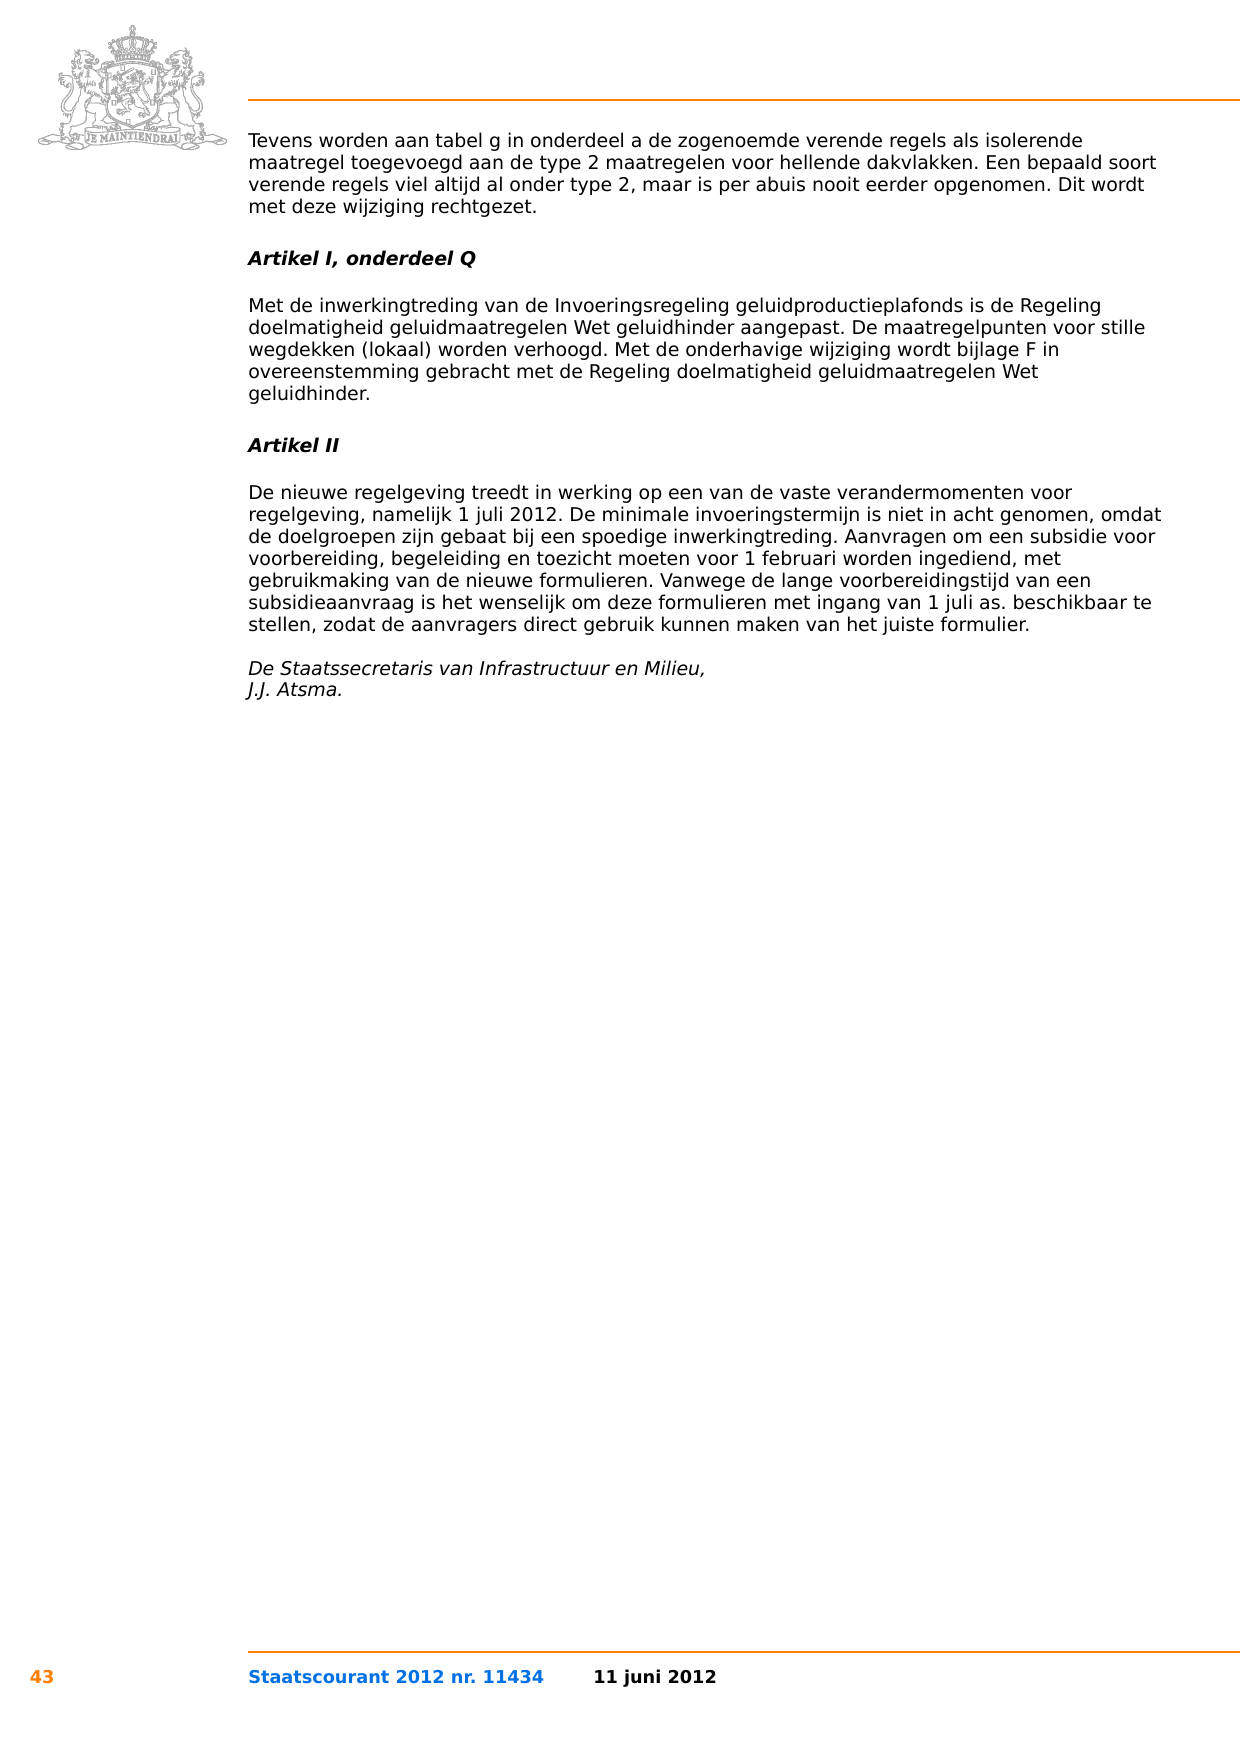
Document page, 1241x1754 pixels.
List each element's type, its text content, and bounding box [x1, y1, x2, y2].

text Tevens worden aan tabel g in onderdeel a de zogenoemde verende regels als isolerende maatregel toegevoegd aan de type 2 maatregelen voor hellende dakvlakken. Een bepaald soort verende regels viel altijd al onder type 2, maar is per abuis nooit eerder opgenomen. Dit wordt met deze wijziging rechtgezet. [248, 130, 1163, 218]
subtitle Artikel I, onderdeel Q [248, 248, 1163, 270]
subtitle Artikel II [248, 435, 1163, 457]
picture [38, 25, 227, 150]
text De nieuwe regelgeving treedt in werking op een van de vaste verandermomenten voor regelgeving, namelijk 1 juli 2012. De minimale invoeringstermijn is niet in acht genomen, omdat de doelgroepen zijn gebaat bij een spoedige inwerkingtreding. Aanvragen om een subsidie voor voorbereiding, begeleiding en toezicht moeten voor 1 februari worden ingediend, met gebruikmaking van de nieuwe formulieren. Vanwege de lange voorbereidingstijd van een subsidieaanvraag is het wenselijk om deze formulieren met ingang van 1 juli as. beschikbaar te stellen, zodat de aanvragers direct gebruik kunnen maken van het juiste formulier. [248, 482, 1163, 636]
text Met de inwerkingtreding van de Invoeringsregeling geluidproductieplafonds is de Regeling doelmatigheid geluidmaatregelen Wet geluidhinder aangepast. De maatregelpunten voor stille wegdekken (lokaal) worden verhoogd. Met de onderhavige wijziging wordt bijlage F in overeenstemming gebracht met de Regeling doelmatigheid geluidmaatregelen Wet geluidhinder. [248, 295, 1163, 405]
text De Staatssecretaris van Infrastructuur en Milieu, J.J. Atsma. [248, 657, 1163, 701]
